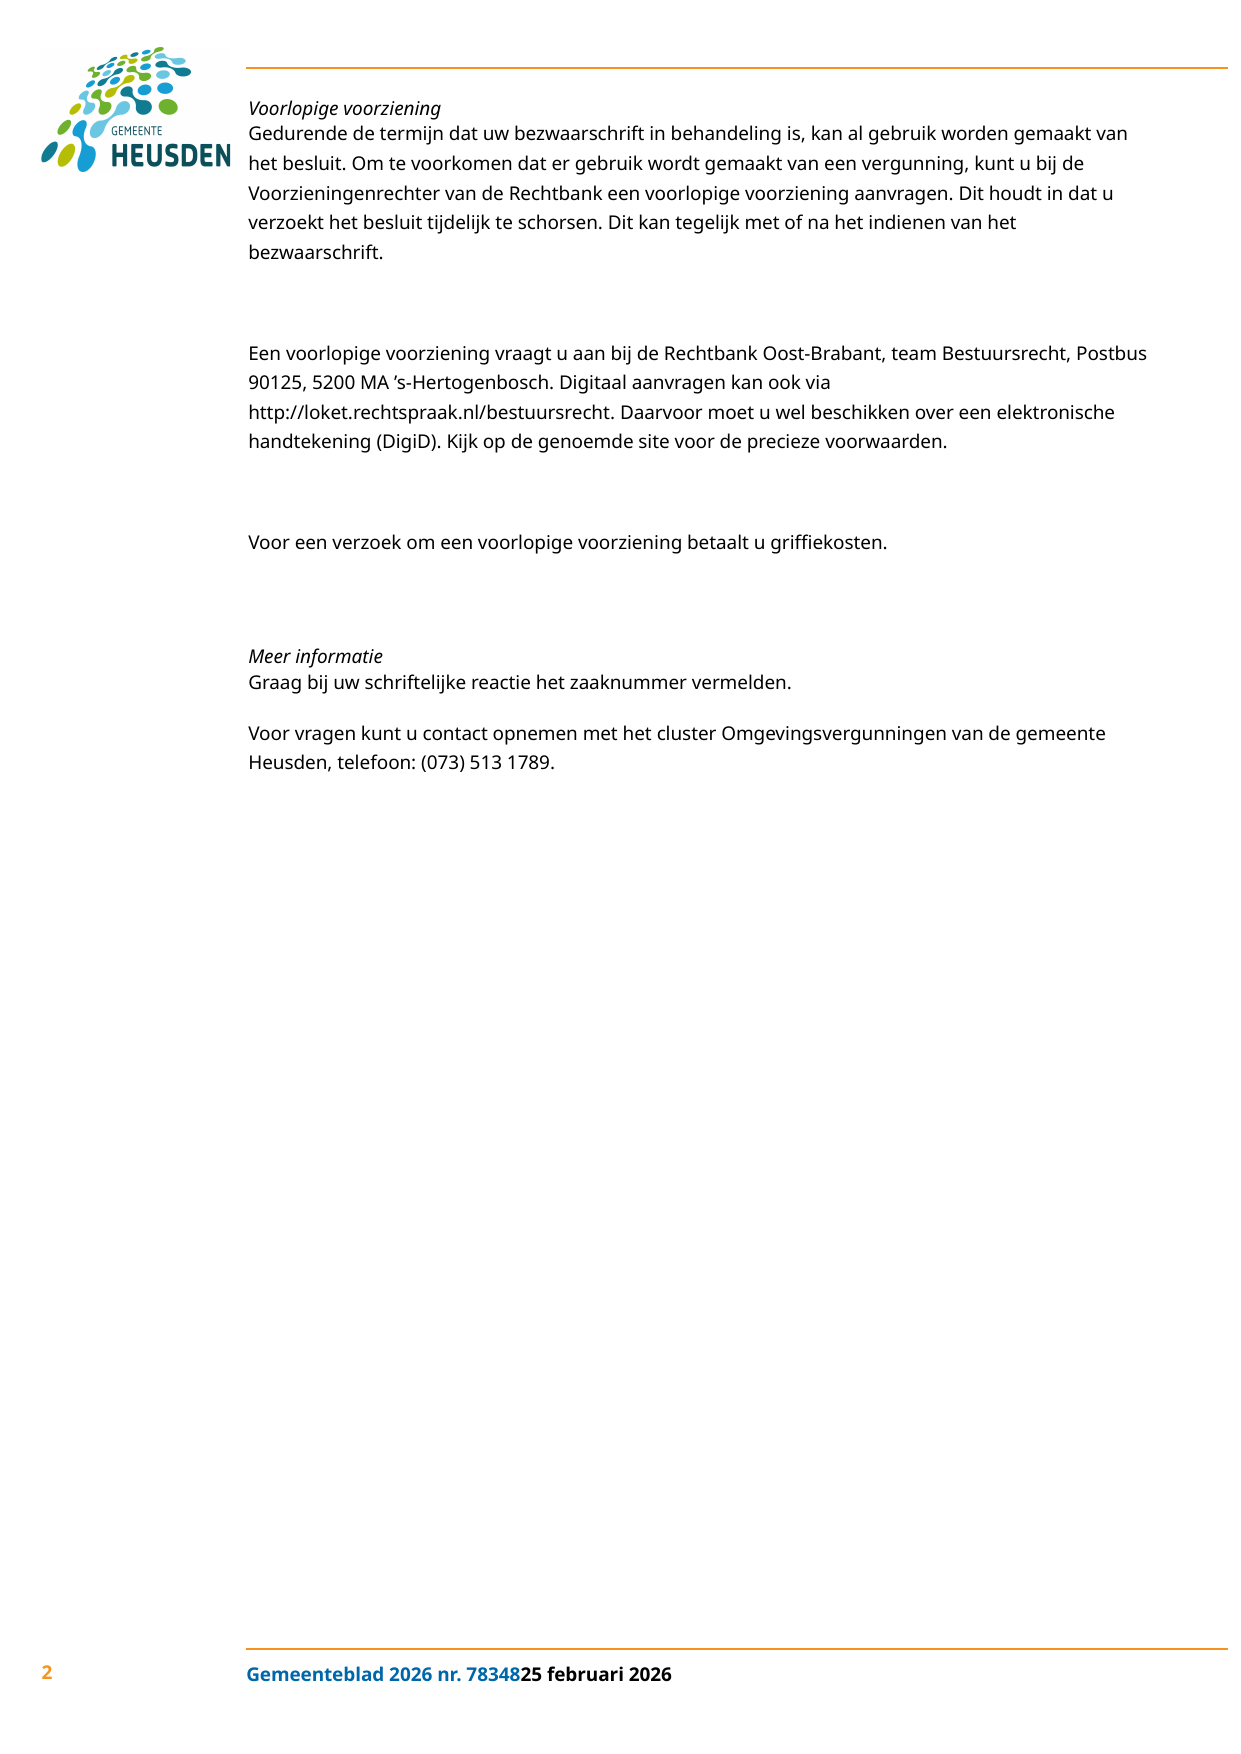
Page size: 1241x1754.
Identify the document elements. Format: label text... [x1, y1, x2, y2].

picture [41, 47, 231, 172]
text Voor vragen kunt u contact opnemen met het cluster Omgevingsvergunningen van de gemeente Heusden, telefoon: (073) 513 1789. [248, 720, 1152, 775]
text Graag bij uw schriftelijke reactie het zaaknummer vermelden. [248, 669, 1152, 695]
text Een voorlopige voorziening vraagt u aan bij de Rechtbank Oost-Brabant, team Bestuursrecht, Postbus 90125, 5200 MA ’s-Hertogenbosch. Digitaal aanvragen kan ook via http://loket.rechtspraak.nl/bestuursrecht. Daarvoor moet u wel beschikken over een elektronische handtekening (DigiD). Kijk op de genoemde site voor de precieze voorwaarden. [248, 340, 1152, 454]
text Voor een verzoek om een voorlopige voorziening betaalt u griffiekosten. [248, 529, 1152, 555]
text Voorlopige voorziening [248, 95, 1152, 121]
text Meer informatie [248, 644, 1152, 669]
text Gedurende de termijn dat uw bezwaarschrift in behandeling is, kan al gebruik worden gemaakt van het besluit. Om te voorkomen dat er gebruik wordt gemaakt van een vergunning, kunt u bij de Voorzieningenrechter van de Rechtbank een voorlopige voorziening aanvragen. Dit houdt in dat u verzoekt het besluit tijdelijk te schorsen. Dit kan tegelijk met of na het indienen van het bezwaarschrift. [248, 121, 1152, 264]
